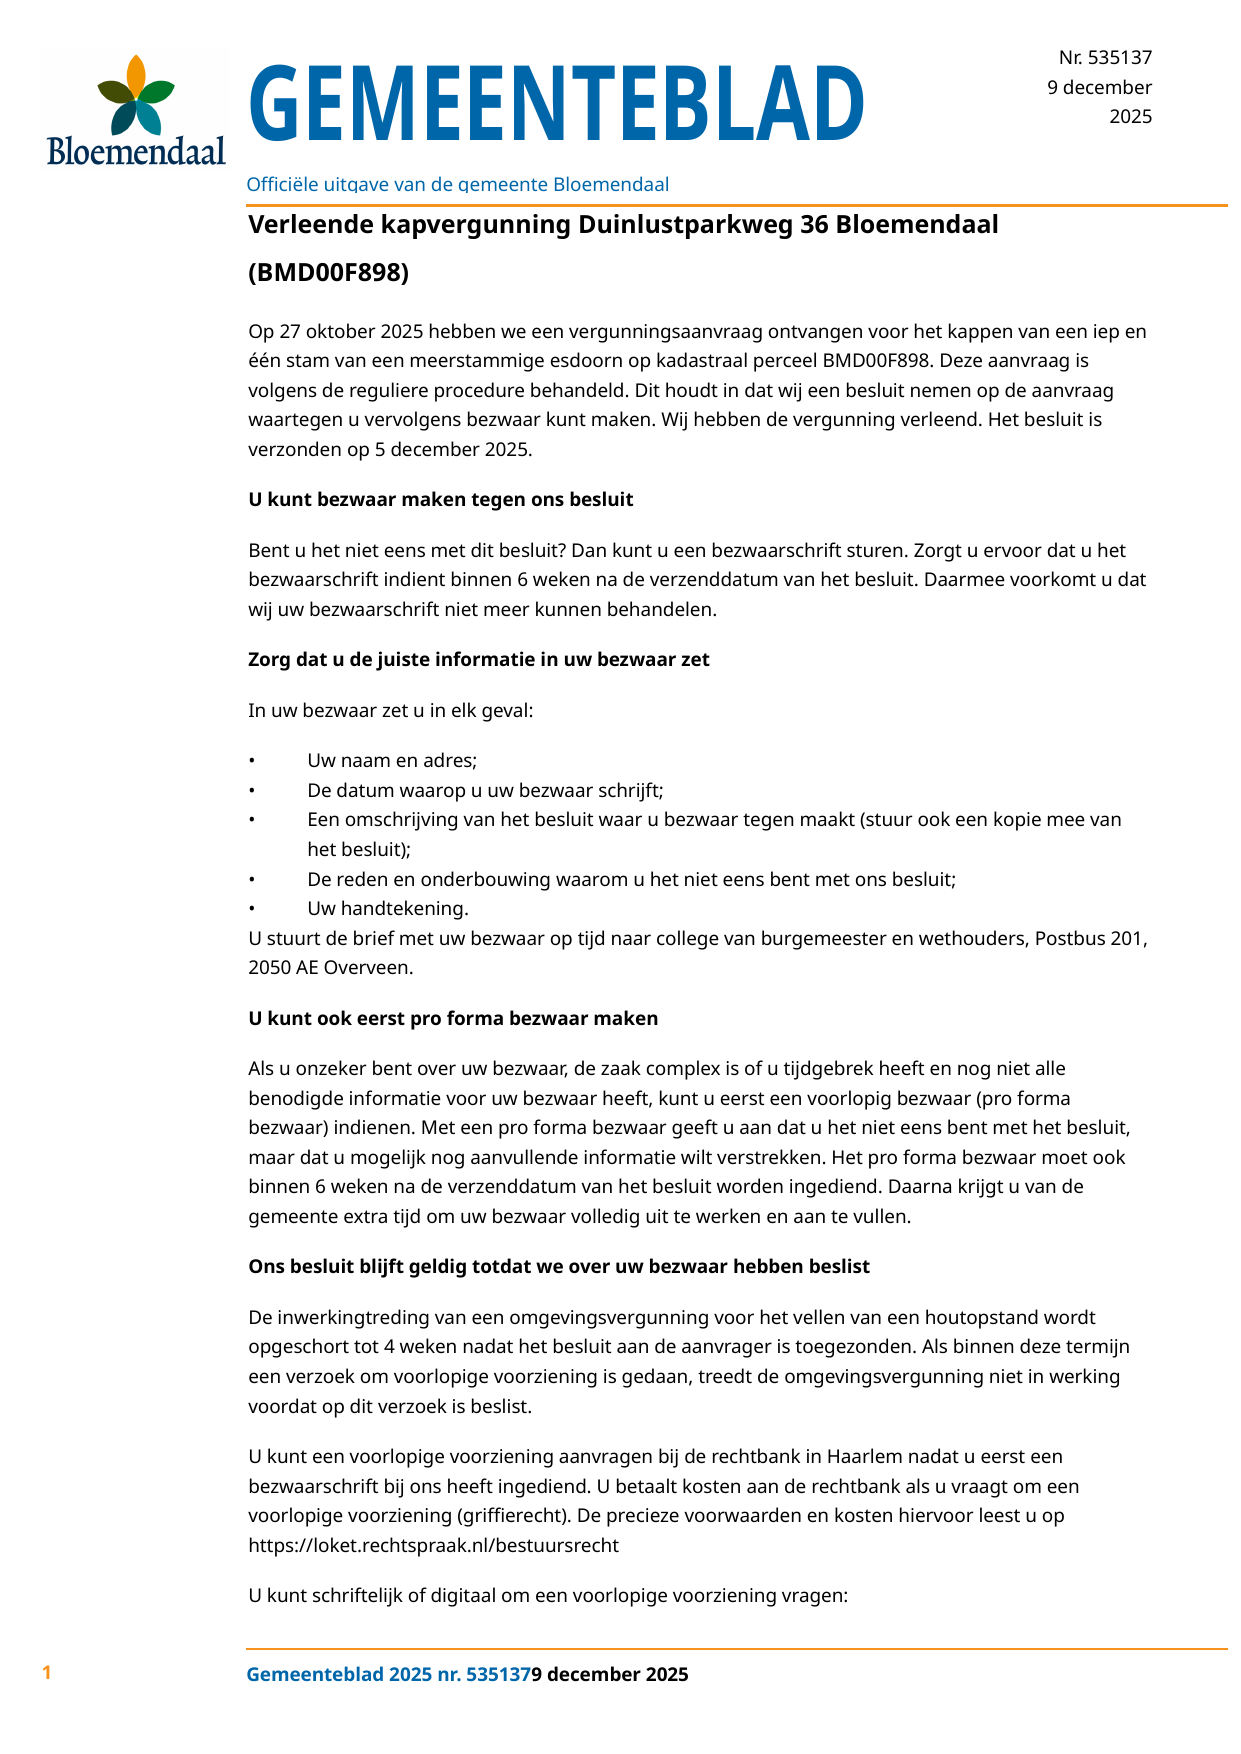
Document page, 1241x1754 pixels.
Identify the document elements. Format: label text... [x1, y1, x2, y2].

list Uw handtekening. [248, 895, 1152, 921]
text In uw bezwaar zet u in elk geval: [248, 697, 1152, 723]
text U kunt bezwaar maken tegen ons besluit [248, 487, 1152, 512]
text U kunt een voorlopige voorziening aanvragen bij de rechtbank in Haarlem nadat u eerst een bezwaarschrift bij ons heeft ingediend. U betaalt kosten aan de rechtbank als u vraagt om een voorlopige voorziening (griffierecht). De precieze voorwaarden en kosten hiervoor leest u op https://loket.rechtspraak.nl/bestuursrecht [248, 1443, 1152, 1558]
text Ons besluit blijft geldig totdat we over uw bezwaar hebben beslist [248, 1254, 1152, 1279]
list De reden en onderbouwing waarom u het niet eens bent met ons besluit; [248, 866, 1152, 892]
list De datum waarop u uw bezwaar schrijft; [248, 777, 1152, 803]
text Zorg dat u de juiste informatie in uw bezwaar zet [248, 647, 1152, 672]
text Verleende kapvergunning Duinlustparkweg 36 Bloemendaal (BMD00F898) [248, 207, 1152, 288]
list Een omschrijving van het besluit waar u bezwaar tegen maakt (stuur ook een kopie mee van het besluit); [248, 807, 1152, 862]
text U kunt schriftelijk of digitaal om een voorlopige voorziening vragen: [248, 1582, 1152, 1608]
text Op 27 oktober 2025 hebben we een vergunningsaanvraag ontvangen voor het kappen van een iep en één stam van een meerstammige esdoorn op kadastraal perceel BMD00F898. Deze aanvraag is volgens de reguliere procedure behandeld. Dit houdt in dat wij een besluit nemen op de aanvraag waartegen u vervolgens bezwaar kunt maken. Wij hebben de vergunning verleend. Het besluit is verzonden op 5 december 2025. [248, 318, 1152, 462]
text U kunt ook eerst pro forma bezwaar maken [248, 1005, 1152, 1031]
text Als u onzeker bent over uw bezwaar, de zaak complex is of u tijdgebrek heeft en nog niet alle benodigde informatie voor uw bezwaar heeft, kunt u eerst een voorlopig bezwaar (pro forma bezwaar) indienen. Met een pro forma bezwaar geeft u aan dat u het niet eens bent met het besluit, maar dat u mogelijk nog aanvullende informatie wilt verstrekken. Het pro forma bezwaar moet ook binnen 6 weken na de verzenddatum van het besluit worden ingediend. Daarna krijgt u van de gemeente extra tijd om uw bezwaar volledig uit te werken en aan te vullen. [248, 1055, 1152, 1229]
picture [41, 47, 231, 172]
text U stuurt de brief met uw bezwaar op tijd naar college van burgemeester en wethouders, Postbus 201, 2050 AE Overveen. [248, 925, 1152, 980]
list Uw naam en adres; [248, 747, 1152, 773]
text De inwerkingtreding van een omgevingsvergunning voor het vellen van een houtopstand wordt opgeschort tot 4 weken nadat het besluit aan de aanvrager is toegezonden. Als binnen deze termijn een verzoek om voorlopige voorziening is gedaan, treedt de omgevingsvergunning niet in werking voordat op dit verzoek is beslist. [248, 1304, 1152, 1419]
text Bent u het niet eens met dit besluit? Dan kunt u een bezwaarschrift sturen. Zorgt u ervoor dat u het bezwaarschrift indient binnen 6 weken na de verzenddatum van het besluit. Daarmee voorkomt u dat wij uw bezwaarschrift niet meer kunnen behandelen. [248, 537, 1152, 622]
